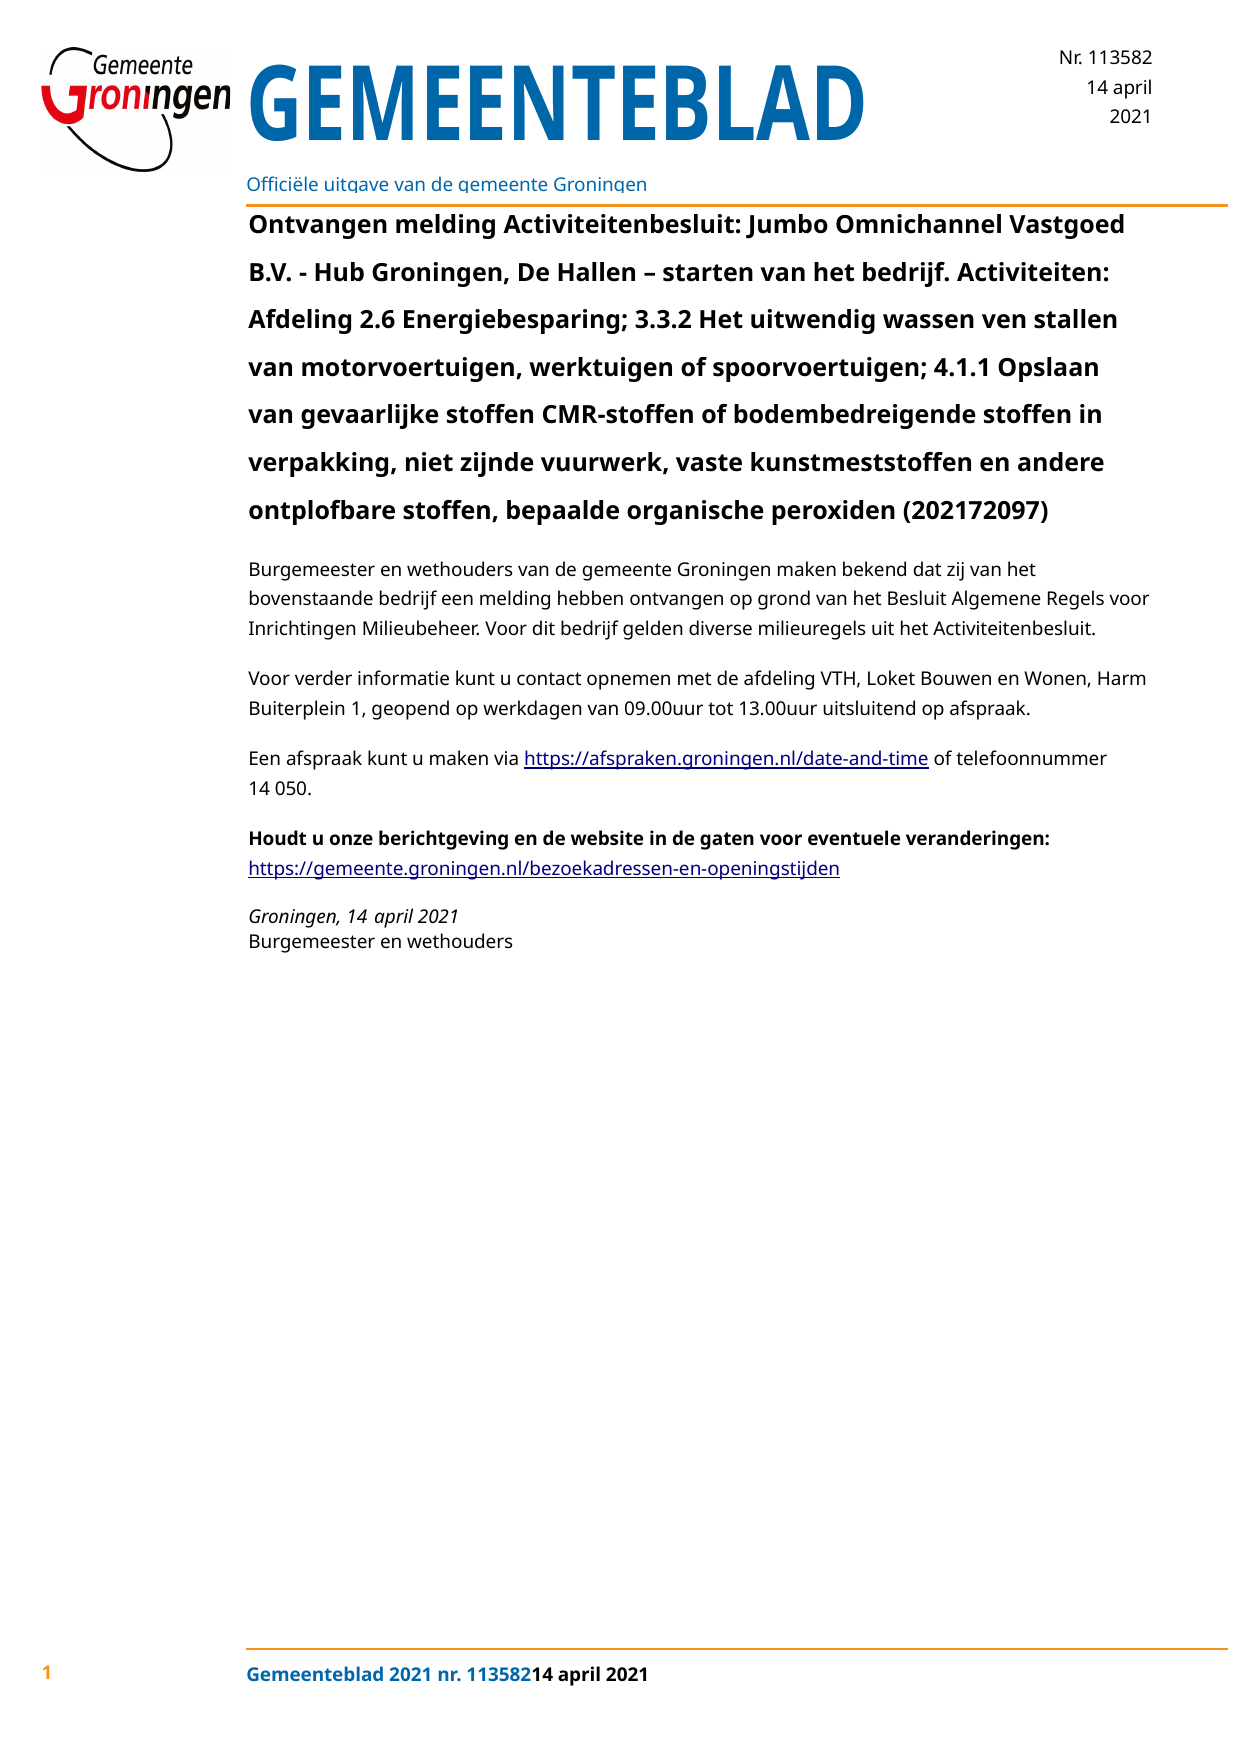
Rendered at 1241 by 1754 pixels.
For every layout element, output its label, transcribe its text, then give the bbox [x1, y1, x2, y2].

text Burgemeester en wethouders [248, 929, 1152, 954]
text Houdt u onze berichtgeving en de website in de gaten voor eventuele veranderingen: https://gemeente.groningen.nl/bezoekadressen-en-openingstijden [248, 826, 1152, 881]
text Burgemeester en wethouders van de gemeente Groningen maken bekend dat zij van het bovenstaande bedrijf een melding hebben ontvangen op grond van het Besluit Algemene Regels voor Inrichtingen Milieubeheer. Voor dit bedrijf gelden diverse milieuregels uit het Activiteitenbesluit. [248, 556, 1152, 641]
text Ontvangen melding Activiteitenbesluit: Jumbo Omnichannel Vastgoed B.V. - Hub Groningen, De Hallen – starten van het bedrijf. Activiteiten: Afdeling 2.6 Energiebesparing; 3.3.2 Het uitwendig wassen ven stallen van motorvoertuigen, werktuigen of spoorvoertuigen; 4.1.1 Opslaan van gevaarlijke stoffen CMR-stoffen of bodembedreigende stoffen in verpakking, niet zijnde vuurwerk, vaste kunstmeststoffen en andere ontplofbare stoffen, bepaalde organische peroxiden (202172097) [248, 207, 1152, 526]
text Groningen, 14 april 2021 [248, 903, 1152, 929]
text Voor verder informatie kunt u contact opnemen met de afdeling VTH, Loket Bouwen en Wonen, Harm Buiterplein 1, geopend op werkdagen van 09.00uur tot 13.00uur uitsluitend op afspraak. [248, 666, 1152, 721]
text Een afspraak kunt u maken via https://afspraken.groningen.nl/date-and-time of telefoonnummer 14 050. [248, 746, 1152, 801]
picture [41, 47, 231, 172]
